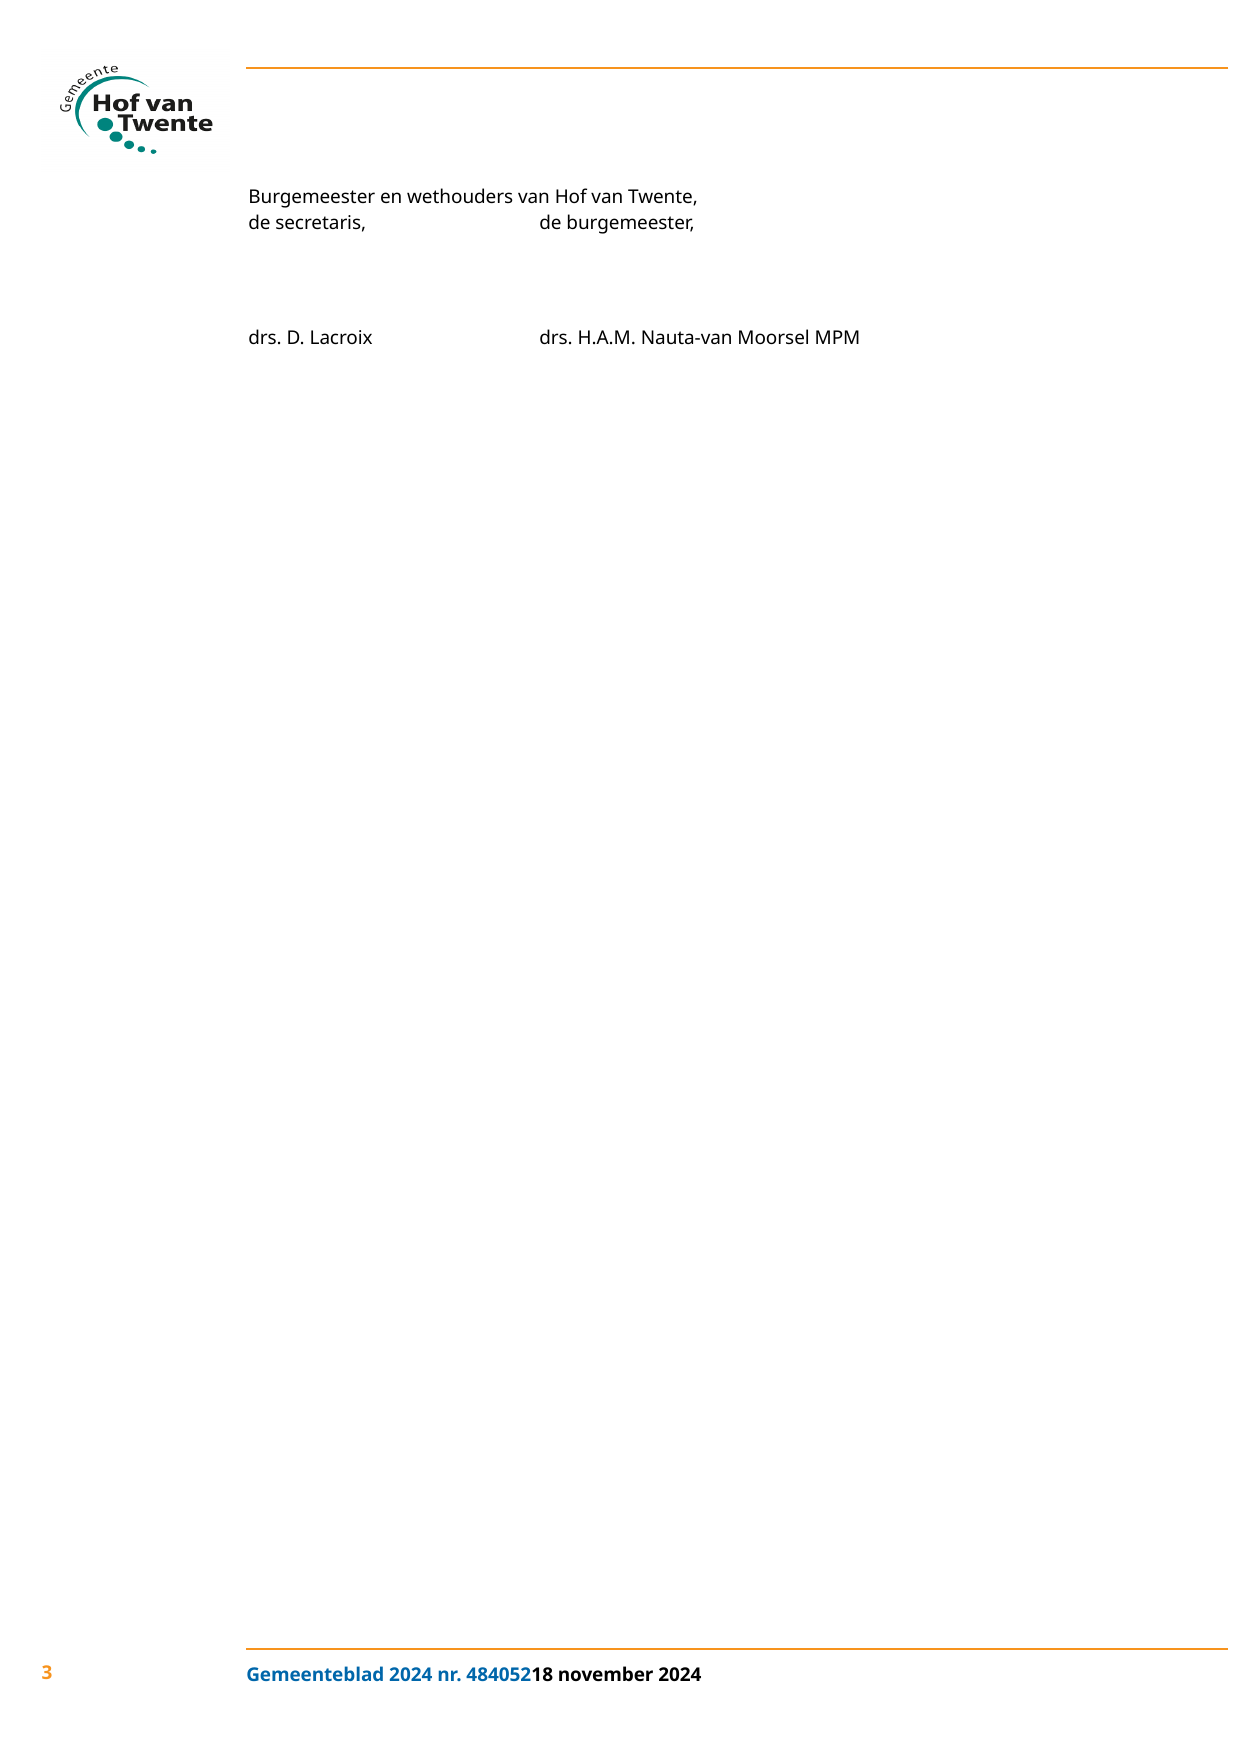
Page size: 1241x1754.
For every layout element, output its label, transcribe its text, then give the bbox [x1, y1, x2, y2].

table_cell de secretaris, [248, 209, 539, 235]
table_cell de burgemeester, [539, 209, 1152, 235]
table_cell drs. H.A.M. Nauta-van Moorsel MPM [539, 235, 1152, 349]
table_header Burgemeester en wethouders van Hof van Twente, [248, 184, 1152, 209]
picture [41, 47, 231, 172]
table_cell drs. D. Lacroix [248, 235, 539, 349]
